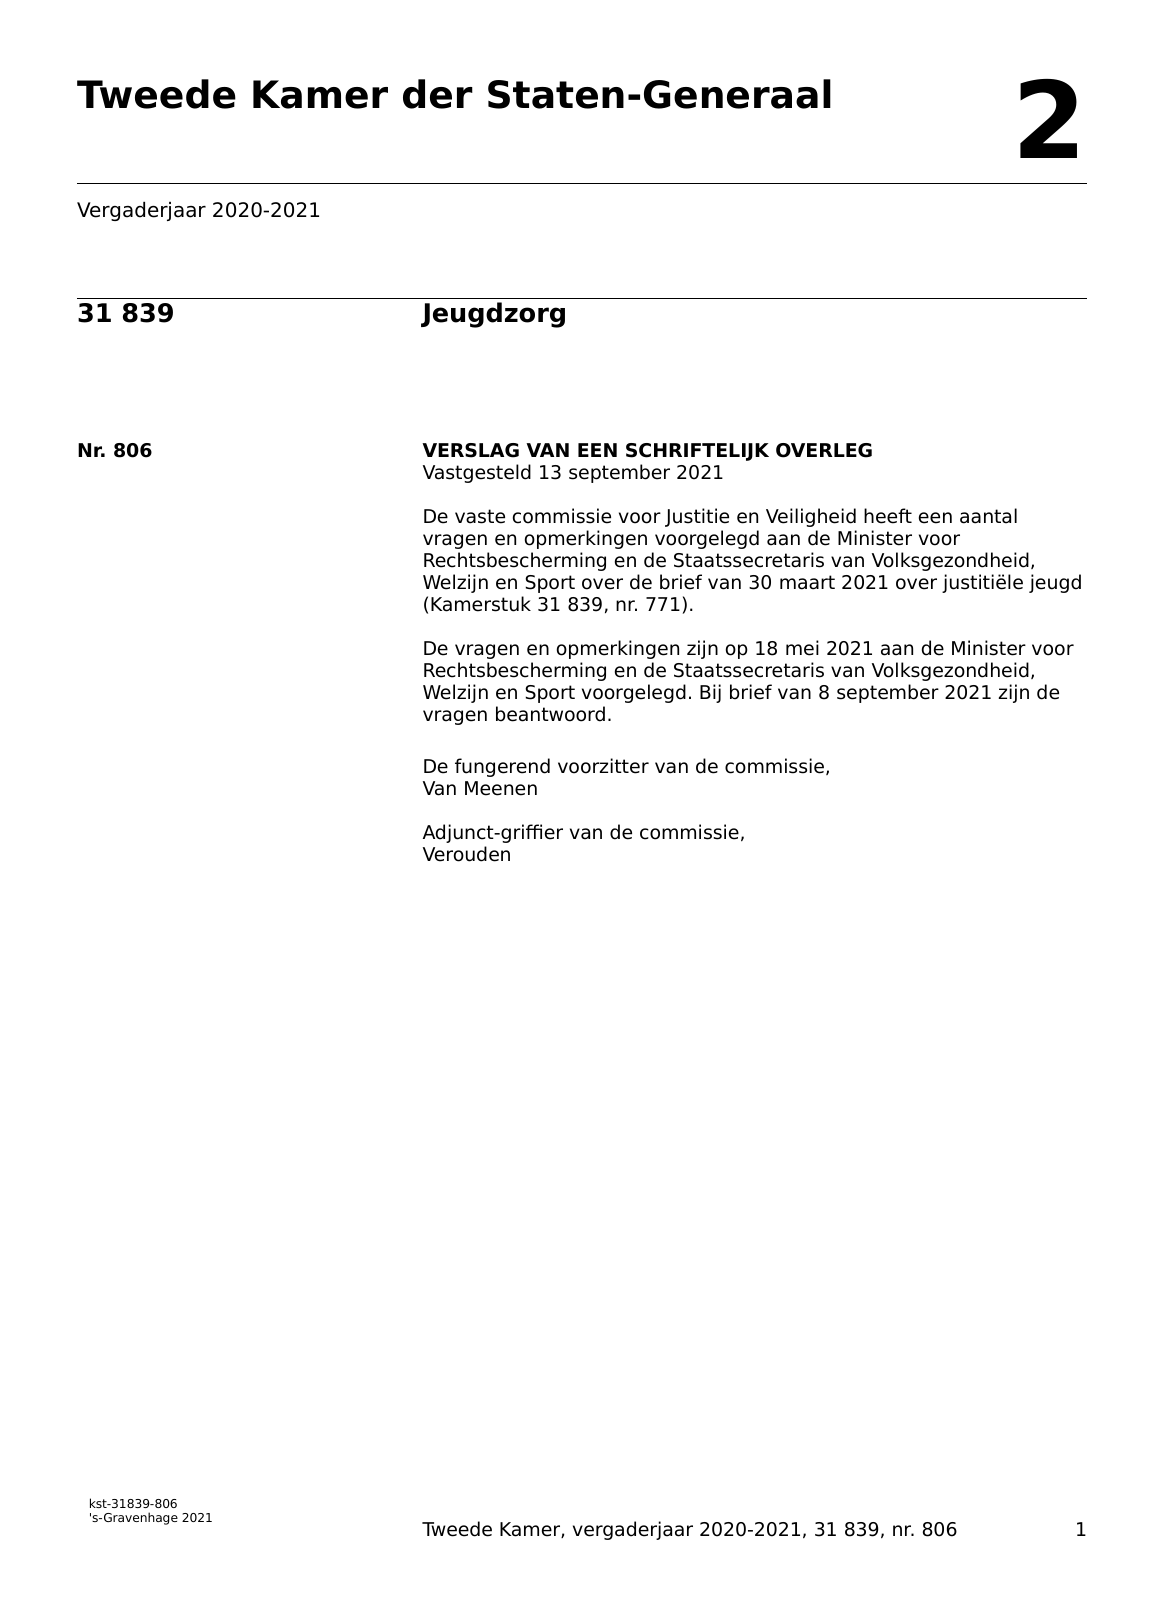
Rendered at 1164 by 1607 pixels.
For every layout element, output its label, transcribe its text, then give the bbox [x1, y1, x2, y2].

text De vragen en opmerkingen zijn op 18 mei 2021 aan de Minister voor Rechtsbescherming en de Staatssecretaris van Volksgezondheid, Welzijn en Sport voorgelegd. Bij brief van 8 september 2021 zijn de vragen beantwoord. [422, 638, 1087, 726]
text Adjunct-griffier van de commissie, Verouden [422, 822, 1087, 866]
table_header 2 [886, 59, 1087, 183]
text 's-Gravenhage 2021 [88, 1511, 323, 1525]
table_cell Vergaderjaar 2020-2021 [77, 184, 1087, 298]
subtitle Nr. 806 VERSLAG VAN EEN SCHRIFTELIJK OVERLEG [77, 440, 1087, 462]
text De fungerend voorzitter van de commissie, Van Meenen [422, 756, 1087, 800]
subtitle 31 839 Jeugdzorg [77, 299, 1087, 329]
text kst-31839-806 [88, 1497, 323, 1511]
text De vaste commissie voor Justitie en Veiligheid heeft een aantal vragen en opmerkingen voorgelegd aan de Minister voor Rechtsbescherming en de Staatssecretaris van Volksgezondheid, Welzijn en Sport over de brief van 30 maart 2021 over justitiële jeugd (Kamerstuk 31 839, nr. 771). [422, 506, 1087, 616]
text Vastgesteld 13 september 2021 [422, 462, 1087, 484]
table_header Tweede Kamer der Staten-Generaal [77, 59, 886, 183]
